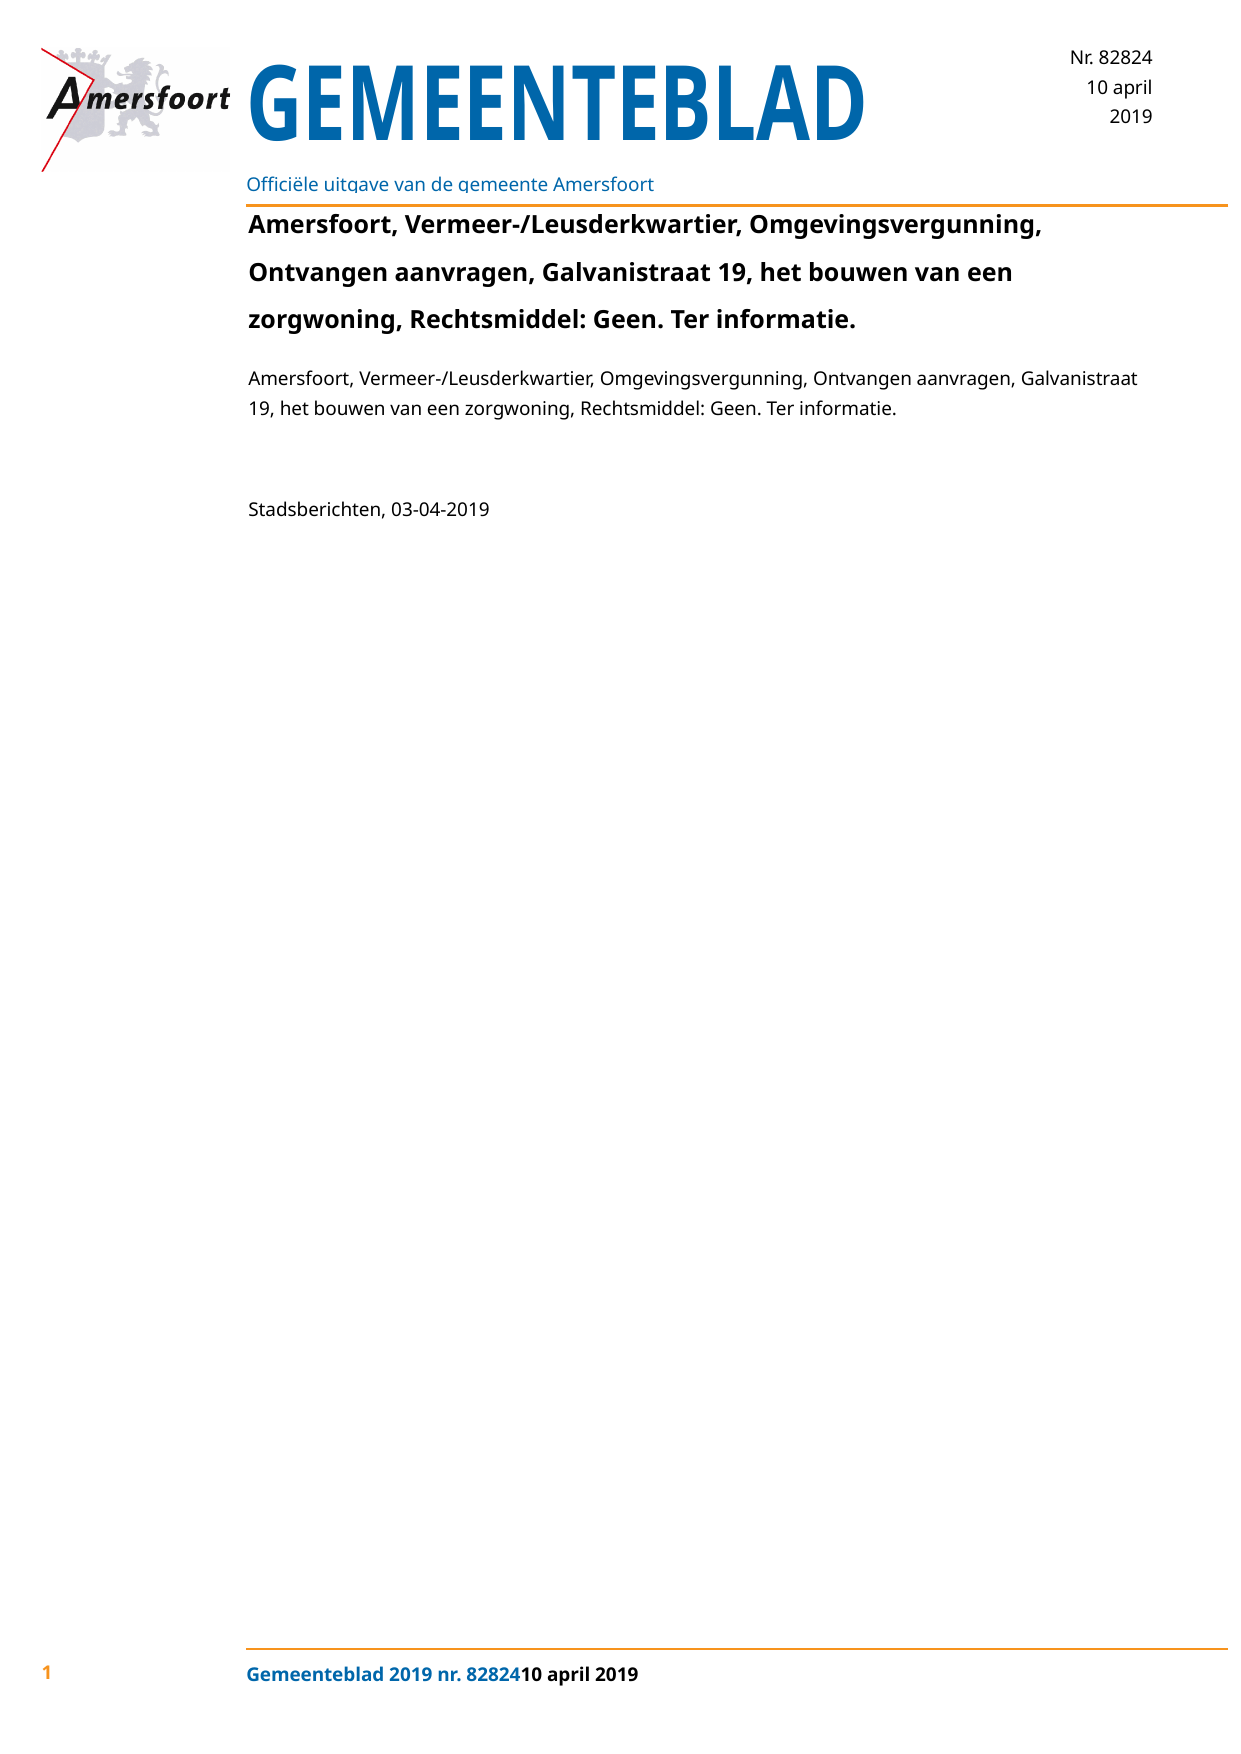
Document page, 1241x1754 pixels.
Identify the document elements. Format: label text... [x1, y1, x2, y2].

picture [41, 47, 231, 172]
text Stadsberichten, 03-04-2019 [248, 496, 1152, 522]
text Amersfoort, Vermeer-/Leusderkwartier, Omgevingsvergunning, Ontvangen aanvragen, Galvanistraat 19, het bouwen van een zorgwoning, Rechtsmiddel: Geen. Ter informatie. [248, 207, 1152, 336]
text Amersfoort, Vermeer-/Leusderkwartier, Omgevingsvergunning, Ontvangen aanvragen, Galvanistraat 19, het bouwen van een zorgwoning, Rechtsmiddel: Geen. Ter informatie. [248, 366, 1152, 421]
